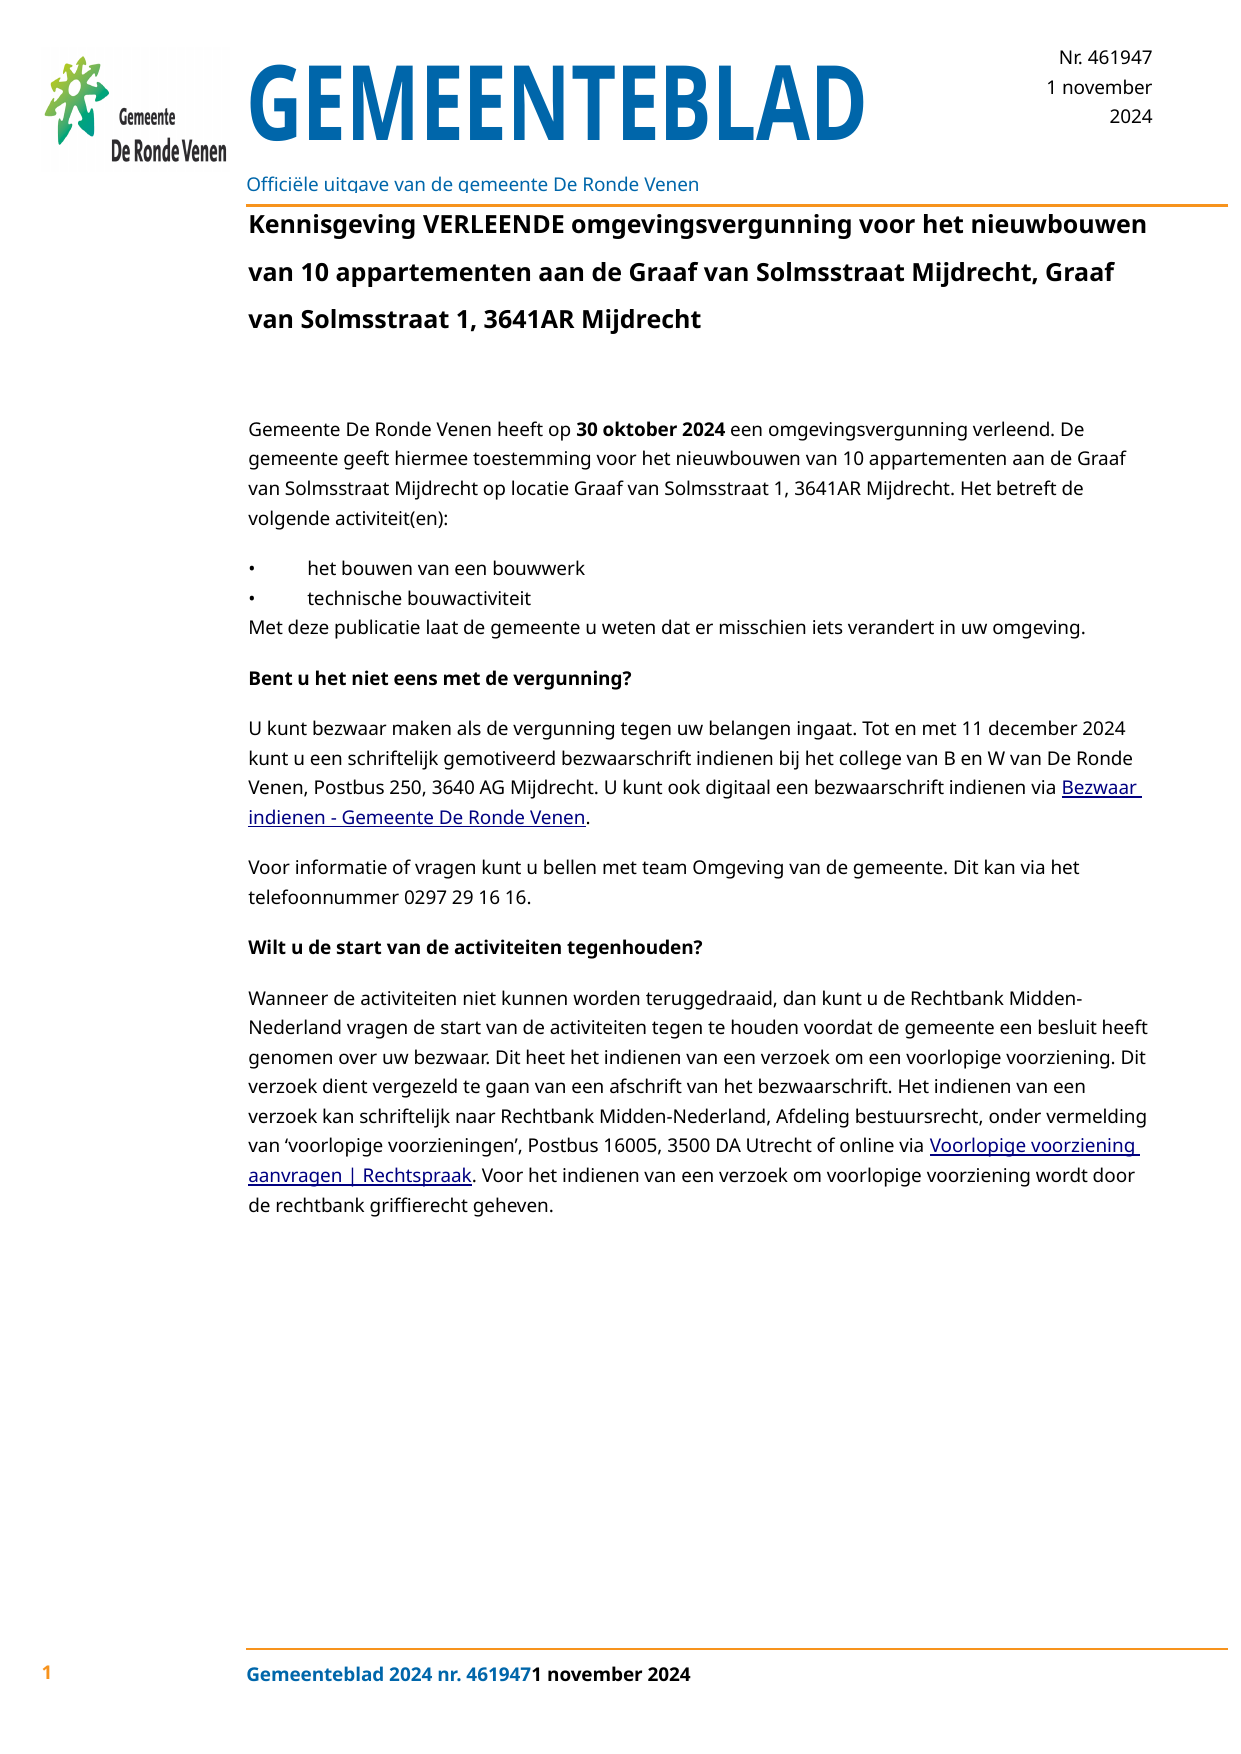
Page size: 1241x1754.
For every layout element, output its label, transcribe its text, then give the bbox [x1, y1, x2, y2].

list technische bouwactiviteit [248, 585, 1152, 610]
text Gemeente De Ronde Venen heeft op 30 oktober 2024 een omgevingsvergunning verleend. De gemeente geeft hiermee toestemming voor het nieuwbouwen van 10 appartementen aan de Graaf van Solmsstraat Mijdrecht op locatie Graaf van Solmsstraat 1, 3641AR Mijdrecht. Het betreft de volgende activiteit(en): [248, 416, 1152, 530]
text Voor informatie of vragen kunt u bellen met team Omgeving van de gemeente. Dit kan via het telefoonnummer 0297 29 16 16. [248, 854, 1152, 909]
list het bouwen van een bouwwerk [248, 555, 1152, 581]
picture [41, 47, 231, 172]
text Wilt u de start van de activiteiten tegenhouden? [248, 934, 1152, 960]
text Met deze publicatie laat de gemeente u weten dat er misschien iets verandert in uw omgeving. [248, 614, 1152, 640]
text Kennisgeving VERLEENDE omgevingsvergunning voor het nieuwbouwen van 10 appartementen aan de Graaf van Solmsstraat Mijdrecht, Graaf van Solmsstraat 1, 3641AR Mijdrecht [248, 207, 1152, 336]
text U kunt bezwaar maken als de vergunning tegen uw belangen ingaat. Tot en met 11 december 2024 kunt u een schriftelijk gemotiveerd bezwaarschrift indienen bij het college van B en W van De Ronde Venen, Postbus 250, 3640 AG Mijdrecht. U kunt ook digitaal een bezwaarschrift indienen via Bezwaar indienen - Gemeente De Ronde Venen. [248, 715, 1152, 829]
text Wanneer de activiteiten niet kunnen worden teruggedraaid, dan kunt u de Rechtbank Midden-Nederland vragen de start van de activiteiten tegen te houden voordat de gemeente een besluit heeft genomen over uw bezwaar. Dit heet het indienen van een verzoek om een voorlopige voorziening. Dit verzoek dient vergezeld te gaan van een afschrift van het bezwaarschrift. Het indienen van een verzoek kan schriftelijk naar Rechtbank Midden-Nederland, Afdeling bestuursrecht, onder vermelding van ‘voorlopige voorzieningen’, Postbus 16005, 3500 DA Utrecht of online via Voorlopige voorziening aanvragen | Rechtspraak. Voor het indienen van een verzoek om voorlopige voorziening wordt door de rechtbank griffierecht geheven. [248, 985, 1152, 1217]
text Bent u het niet eens met de vergunning? [248, 665, 1152, 690]
